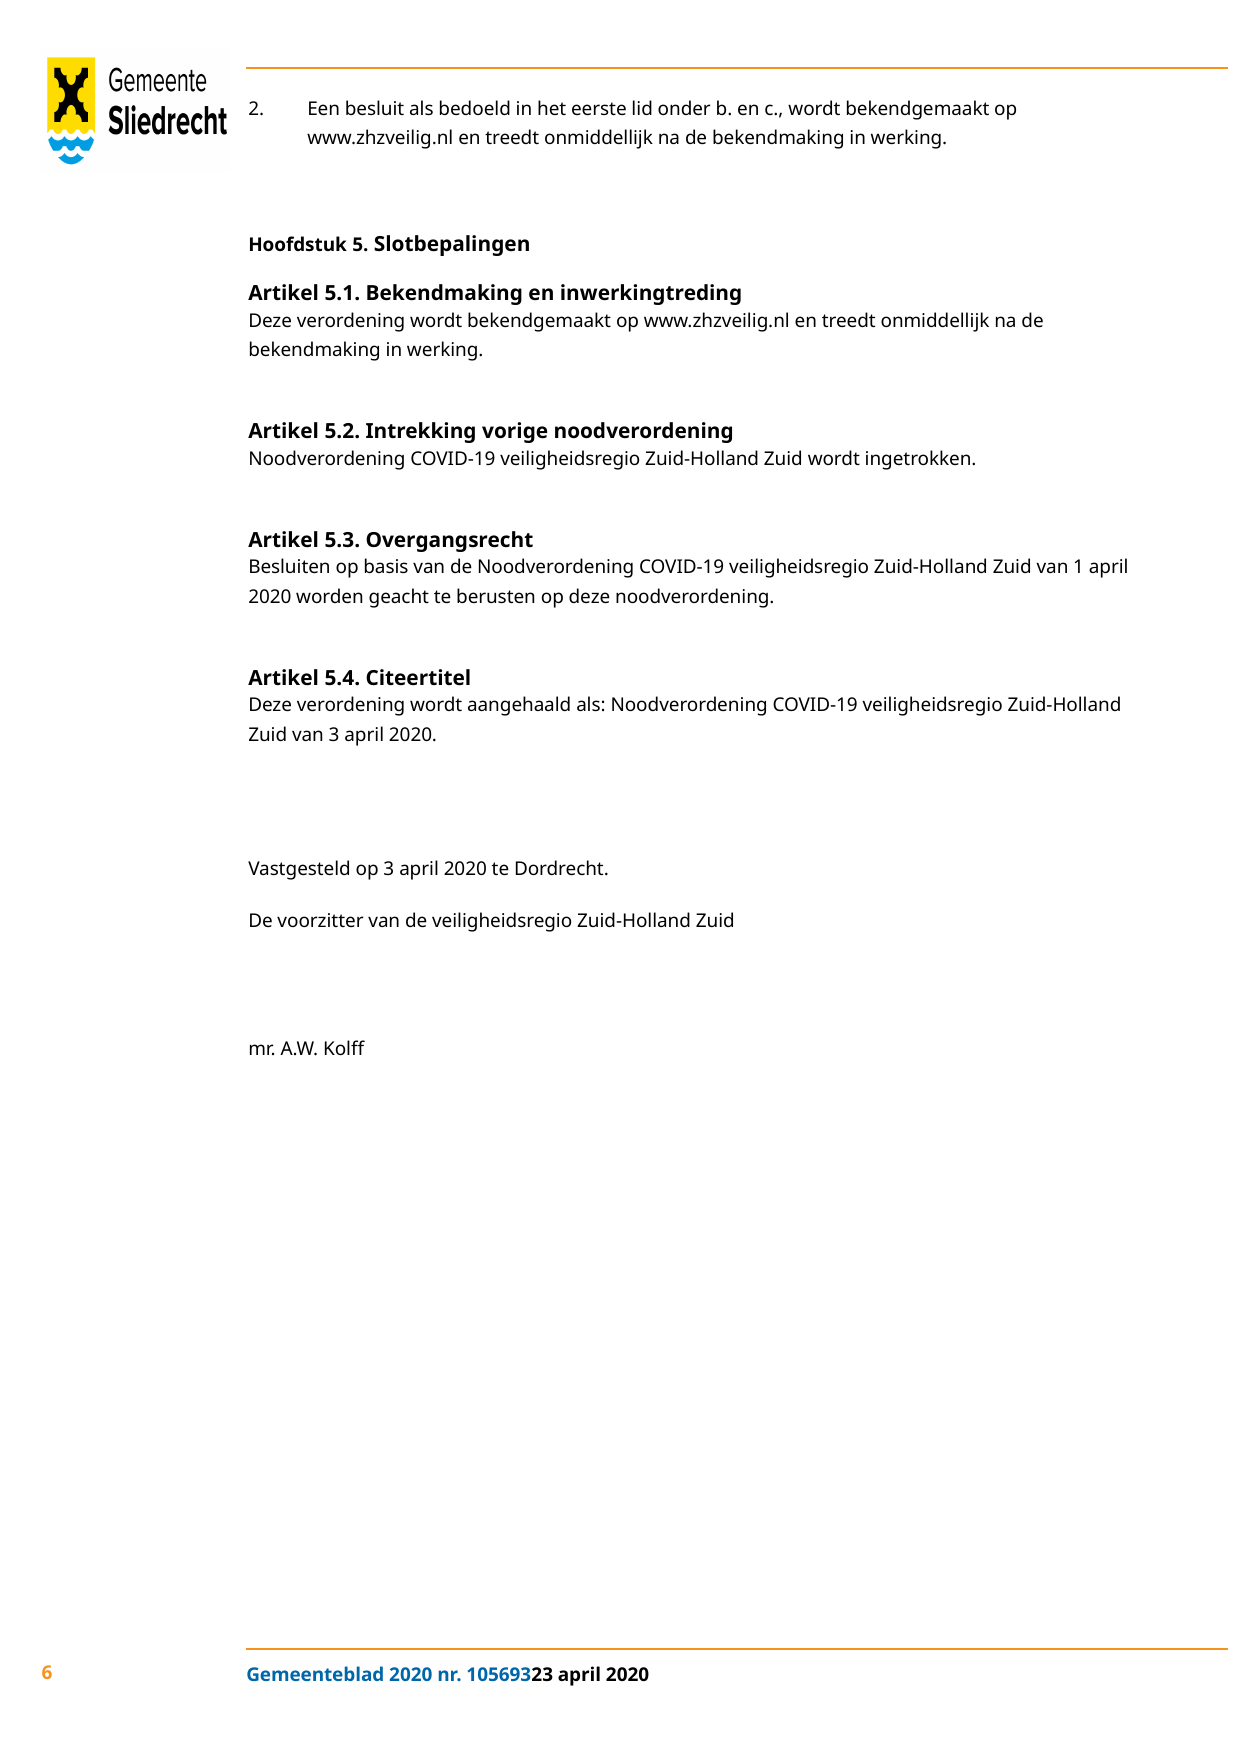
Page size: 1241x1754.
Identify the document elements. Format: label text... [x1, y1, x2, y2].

list Een besluit als bedoeld in het eerste lid onder b. en c., wordt bekendgemaakt op www.zhzveilig.nl en treedt onmiddellijk na de bekendmaking in werking. [248, 95, 1152, 150]
text Noodverordening COVID-19 veiligheidsregio Zuid-Holland Zuid wordt ingetrokken. [248, 445, 1152, 471]
text Hoofdstuk 5. Slotbepalingen [248, 229, 1152, 258]
text mr. A.W. Kolff [248, 1035, 1152, 1061]
text Deze verordening wordt aangehaald als: Noodverordening COVID-19 veiligheidsregio Zuid-Holland Zuid van 3 april 2020. [248, 691, 1152, 747]
text Artikel 5.1. Bekendmaking en inwerkingtreding [248, 278, 1152, 307]
text De voorzitter van de veiligheidsregio Zuid-Holland Zuid [248, 907, 1152, 932]
text Artikel 5.4. Citeertitel [248, 663, 1152, 691]
picture [41, 47, 231, 172]
text Artikel 5.3. Overgangsrecht [248, 525, 1152, 553]
text Besluiten op basis van de Noodverordening COVID-19 veiligheidsregio Zuid-Holland Zuid van 1 april 2020 worden geacht te berusten op deze noodverordening. [248, 553, 1152, 609]
text Artikel 5.2. Intrekking vorige noodverordening [248, 416, 1152, 445]
text Deze verordening wordt bekendgemaakt op www.zhzveilig.nl en treedt onmiddellijk na de bekendmaking in werking. [248, 307, 1152, 362]
text Vastgesteld op 3 april 2020 te Dordrecht. [248, 855, 1152, 881]
